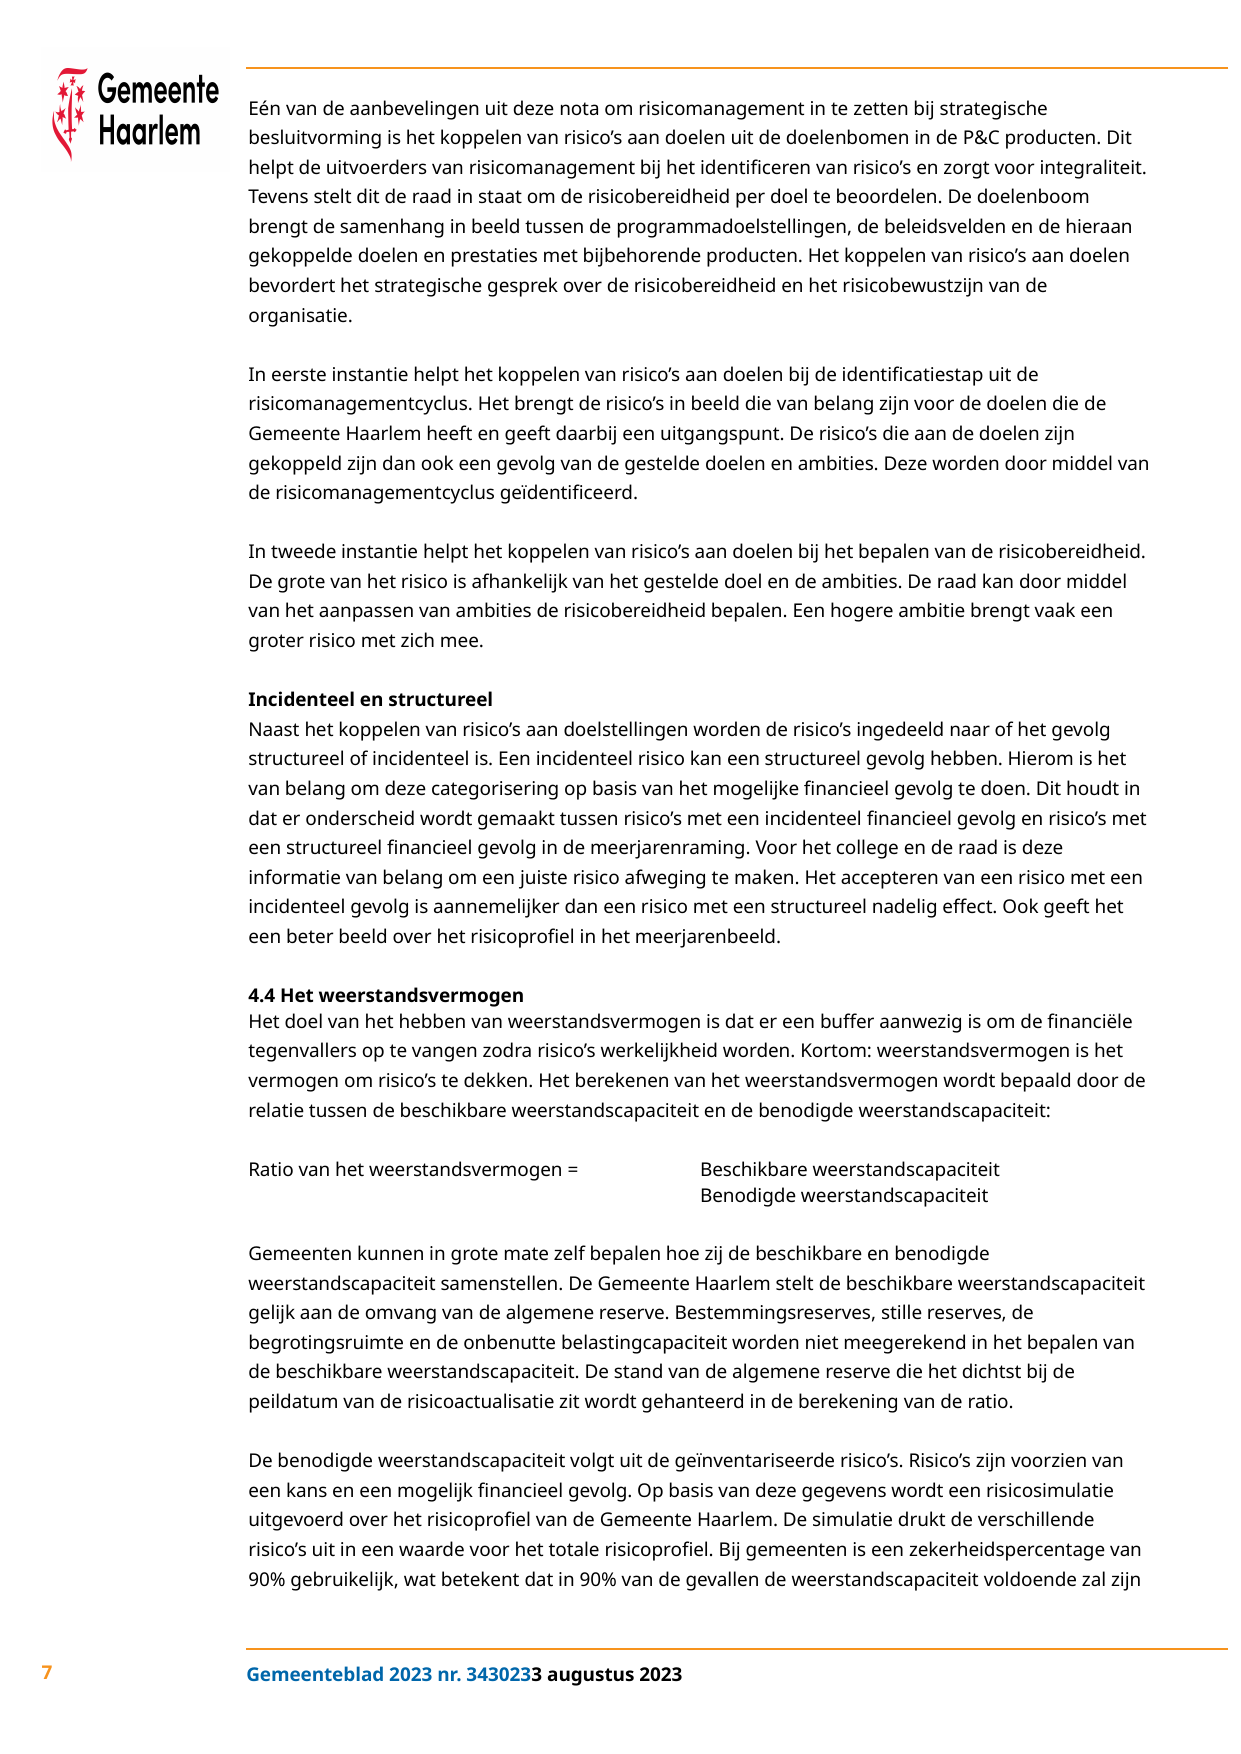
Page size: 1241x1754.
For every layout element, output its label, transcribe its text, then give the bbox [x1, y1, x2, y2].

text Naast het koppelen van risico’s aan doelstellingen worden de risico’s ingedeeld naar of het gevolg structureel of incidenteel is. Een incidenteel risico kan een structureel gevolg hebben. Hierom is het van belang om deze categorisering op basis van het mogelijke financieel gevolg te doen. Dit houdt in dat er onderscheid wordt gemaakt tussen risico’s met een incidenteel financieel gevolg en risico’s met een structureel financieel gevolg in de meerjarenraming. Voor het college en de raad is deze informatie van belang om een juiste risico afweging te maken. Het accepteren van een risico met een incidenteel gevolg is aannemelijker dan een risico met een structureel nadelig effect. Ook geeft het een beter beeld over het risicoprofiel in het meerjarenbeeld. [248, 716, 1152, 949]
table_header Beschikbare weerstandscapaciteit [700, 1156, 1152, 1182]
table_cell Benodigde weerstandscapaciteit [700, 1182, 1152, 1207]
text Incidenteel en structureel [248, 686, 1152, 712]
text De benodigde weerstandscapaciteit volgt uit de geïnventariseerde risico’s. Risico’s zijn voorzien van een kans en een mogelijk financieel gevolg. Op basis van deze gegevens wordt een risicosimulatie uitgevoerd over het risicoprofiel van de Gemeente Haarlem. De simulatie drukt de verschillende risico’s uit in een waarde voor het totale risicoprofiel. Bij gemeenten is een zekerheidspercentage van 90% gebruikelijk, wat betekent dat in 90% van de gevallen de weerstandscapaciteit voldoende zal zijn [248, 1447, 1152, 1591]
text In eerste instantie helpt het koppelen van risico’s aan doelen bij de identificatiestap uit de risicomanagementcyclus. Het brengt de risico’s in beeld die van belang zijn voor de doelen die de Gemeente Haarlem heeft en geeft daarbij een uitgangspunt. De risico’s die aan de doelen zijn gekoppeld zijn dan ook een gevolg van de gestelde doelen en ambities. Deze worden door middel van de risicomanagementcyclus geïdentificeerd. [248, 361, 1152, 505]
text Eén van de aanbevelingen uit deze nota om risicomanagement in te zetten bij strategische besluitvorming is het koppelen van risico’s aan doelen uit de doelenbomen in de P&C producten. Dit helpt de uitvoerders van risicomanagement bij het identificeren van risico’s en zorgt voor integraliteit. Tevens stelt dit de raad in staat om de risicobereidheid per doel te beoordelen. De doelenboom brengt de samenhang in beeld tussen de programmadoelstellingen, de beleidsvelden en de hieraan gekoppelde doelen en prestaties met bijbehorende producten. Het koppelen van risico’s aan doelen bevordert het strategische gesprek over de risicobereidheid en het risicobewustzijn van de organisatie. [248, 95, 1152, 328]
text In tweede instantie helpt het koppelen van risico’s aan doelen bij het bepalen van de risicobereidheid. De grote van het risico is afhankelijk van het gestelde doel en de ambities. De raad kan door middel van het aanpassen van ambities de risicobereidheid bepalen. Een hogere ambitie brengt vaak een groter risico met zich mee. [248, 538, 1152, 653]
table_header Ratio van het weerstandsvermogen = [248, 1156, 700, 1207]
picture [41, 47, 231, 172]
text Gemeenten kunnen in grote mate zelf bepalen hoe zij de beschikbare en benodigde weerstandscapaciteit samenstellen. De Gemeente Haarlem stelt de beschikbare weerstandscapaciteit gelijk aan de omvang van de algemene reserve. Bestemmingsreserves, stille reserves, de begrotingsruimte en de onbenutte belastingcapaciteit worden niet meegerekend in het bepalen van de beschikbare weerstandscapaciteit. De stand van de algemene reserve die het dichtst bij de peildatum van de risicoactualisatie zit wordt gehanteerd in de berekening van de ratio. [248, 1240, 1152, 1414]
text 4.4 Het weerstandsvermogen [248, 982, 1152, 1008]
text Het doel van het hebben van weerstandsvermogen is dat er een buffer aanwezig is om de financiële tegenvallers op te vangen zodra risico’s werkelijkheid worden. Kortom: weerstandsvermogen is het vermogen om risico’s te dekken. Het berekenen van het weerstandsvermogen wordt bepaald door de relatie tussen de beschikbare weerstandscapaciteit en de benodigde weerstandscapaciteit: [248, 1008, 1152, 1122]
